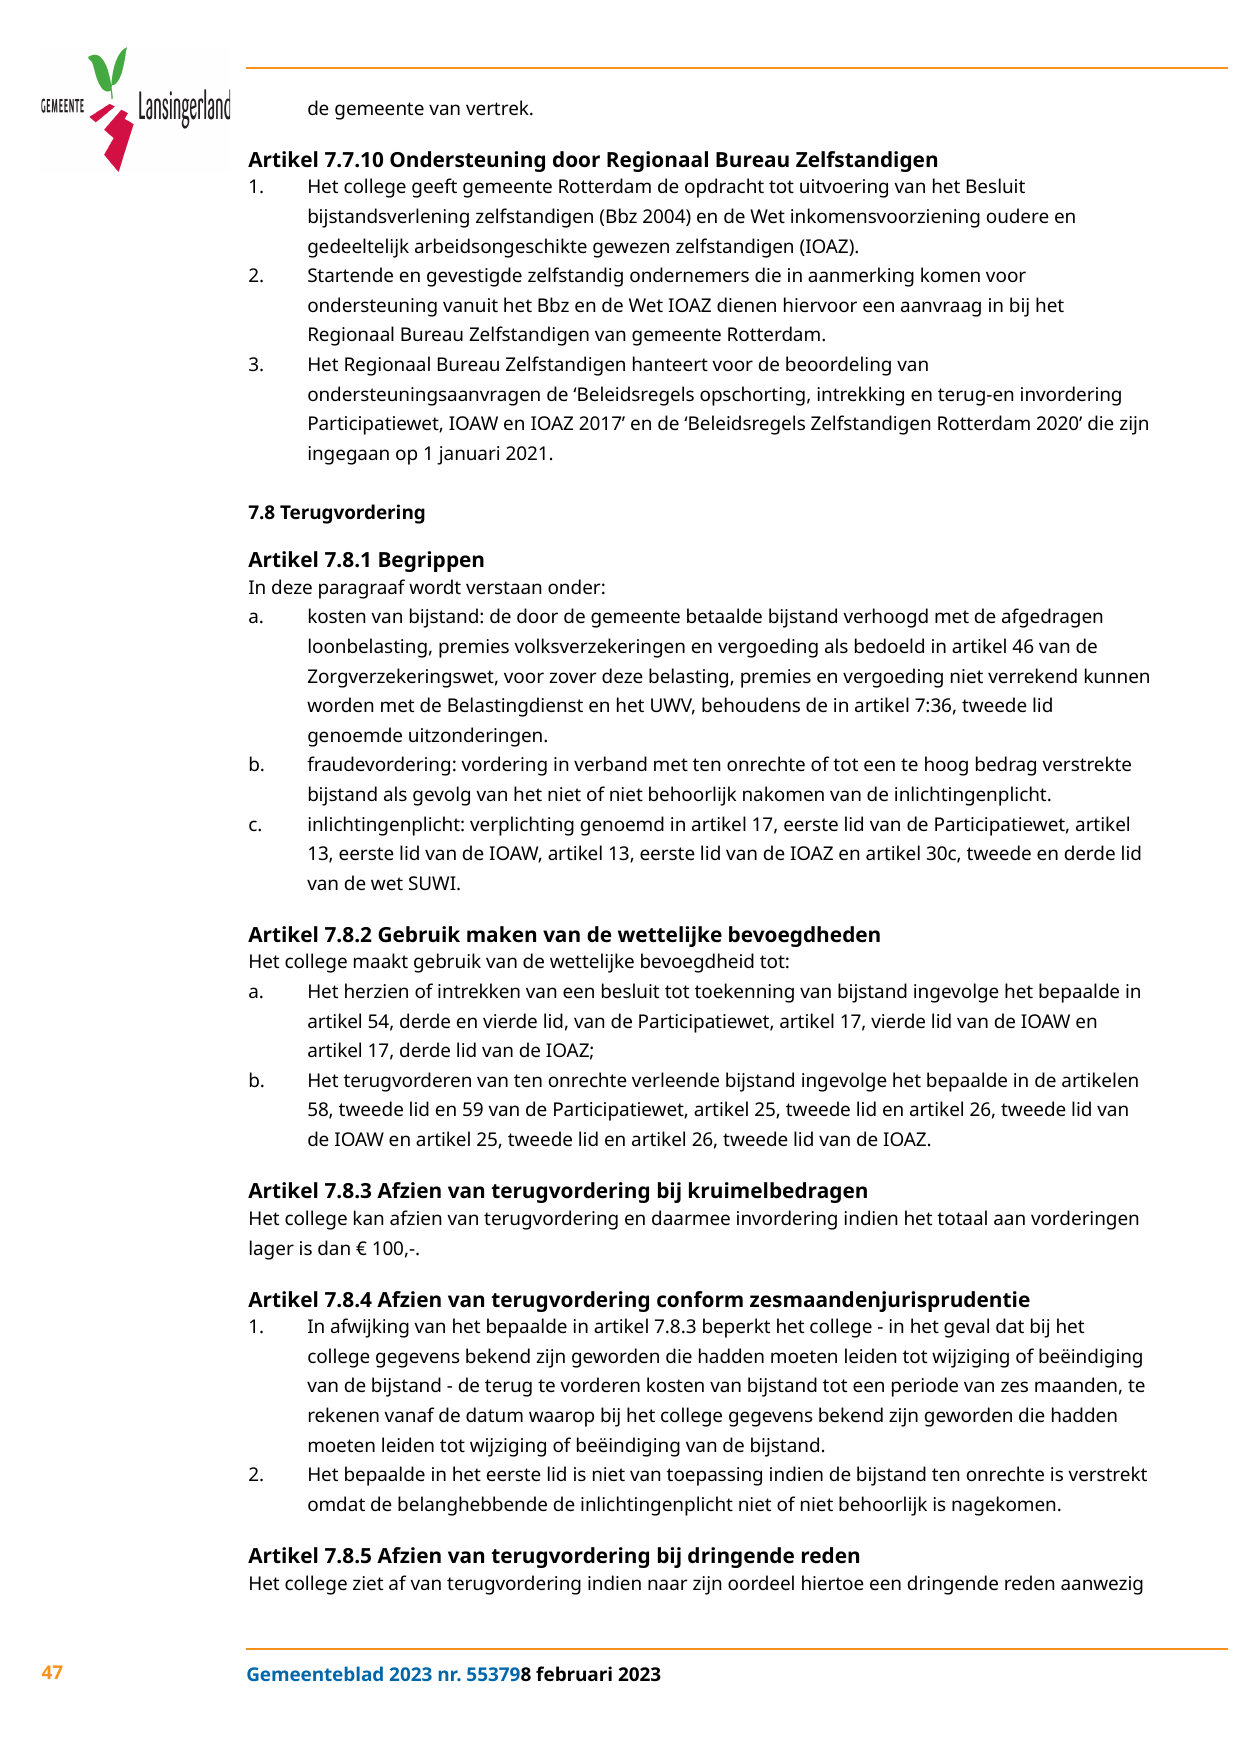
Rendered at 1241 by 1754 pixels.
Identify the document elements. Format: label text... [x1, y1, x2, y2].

text Artikel 7.8.3 Afzien van terugvordering bij kruimelbedragen [248, 1177, 1152, 1205]
text Artikel 7.8.2 Gebruik maken van de wettelijke bevoegdheden [248, 920, 1152, 949]
text Artikel 7.8.1 Begrippen [248, 546, 1152, 574]
text 7.8 Terugvordering [248, 499, 1152, 525]
list inlichtingenplicht: verplichting genoemd in artikel 17, eerste lid van de Participatiewet, artikel 13, eerste lid van de IOAW, artikel 13, eerste lid van de IOAZ en artikel 30c, tweede en derde lid van de wet SUWI. [248, 811, 1152, 896]
list Het bepaalde in het eerste lid is niet van toepassing indien de bijstand ten onrechte is verstrekt omdat de belanghebbende de inlichtingenplicht niet of niet behoorlijk is nagekomen. [248, 1461, 1152, 1517]
list de gemeente van vertrek. [248, 95, 1152, 121]
list In afwijking van het bepaalde in artikel 7.8.3 beperkt het college - in het geval dat bij het college gegevens bekend zijn geworden die hadden moeten leiden tot wijziging of beëindiging van de bijstand - de terug te vorderen kosten van bijstand tot een periode van zes maanden, te rekenen vanaf de datum waarop bij het college gegevens bekend zijn geworden die hadden moeten leiden tot wijziging of beëindiging van de bijstand. [248, 1313, 1152, 1458]
text In deze paragraaf wordt verstaan onder: [248, 574, 1152, 600]
text Artikel 7.8.5 Afzien van terugvordering bij dringende reden [248, 1541, 1152, 1570]
list Het terugvorderen van ten onrechte verleende bijstand ingevolge het bepaalde in de artikelen 58, tweede lid en 59 van de Participatiewet, artikel 25, tweede lid en artikel 26, tweede lid van de IOAW en artikel 25, tweede lid en artikel 26, tweede lid van de IOAZ. [248, 1067, 1152, 1152]
list kosten van bijstand: de door de gemeente betaalde bijstand verhoogd met de afgedragen loonbelasting, premies volksverzekeringen en vergoeding als bedoeld in artikel 46 van de Zorgverzekeringswet, voor zover deze belasting, premies en vergoeding niet verrekend kunnen worden met de Belastingdienst en het UWV, behoudens de in artikel 7:36, tweede lid genoemde uitzonderingen. [248, 604, 1152, 748]
picture [41, 47, 231, 172]
text Artikel 7.7.10 Ondersteuning door Regionaal Bureau Zelfstandigen [248, 145, 1152, 174]
list Het herzien of intrekken van een besluit tot toekenning van bijstand ingevolge het bepaalde in artikel 54, derde en vierde lid, van de Participatiewet, artikel 17, vierde lid van de IOAW en artikel 17, derde lid van de IOAZ; [248, 978, 1152, 1063]
text Het college ziet af van terugvordering indien naar zijn oordeel hiertoe een dringende reden aanwezig [248, 1570, 1152, 1596]
text Het college kan afzien van terugvordering en daarmee invordering indien het totaal aan vorderingen lager is dan € 100,-. [248, 1205, 1152, 1260]
list Het Regionaal Bureau Zelfstandigen hanteert voor de beoordeling van ondersteuningsaanvragen de ‘Beleidsregels opschorting, intrekking en terug-en invordering Participatiewet, IOAW en IOAZ 2017’ en de ‘Beleidsregels Zelfstandigen Rotterdam 2020’ die zijn ingegaan op 1 januari 2021. [248, 351, 1152, 466]
list fraudevordering: vordering in verband met ten onrechte of tot een te hoog bedrag verstrekte bijstand als gevolg van het niet of niet behoorlijk nakomen van de inlichtingenplicht. [248, 752, 1152, 807]
list Het college geeft gemeente Rotterdam de opdracht tot uitvoering van het Besluit bijstandsverlening zelfstandigen (Bbz 2004) en de Wet inkomensvoorziening oudere en gedeeltelijk arbeidsongeschikte gewezen zelfstandigen (IOAZ). [248, 174, 1152, 258]
list Startende en gevestigde zelfstandig ondernemers die in aanmerking komen voor ondersteuning vanuit het Bbz en de Wet IOAZ dienen hiervoor een aanvraag in bij het Regionaal Bureau Zelfstandigen van gemeente Rotterdam. [248, 262, 1152, 347]
text Artikel 7.8.4 Afzien van terugvordering conform zesmaandenjurisprudentie [248, 1285, 1152, 1313]
text Het college maakt gebruik van de wettelijke bevoegdheid tot: [248, 949, 1152, 974]
